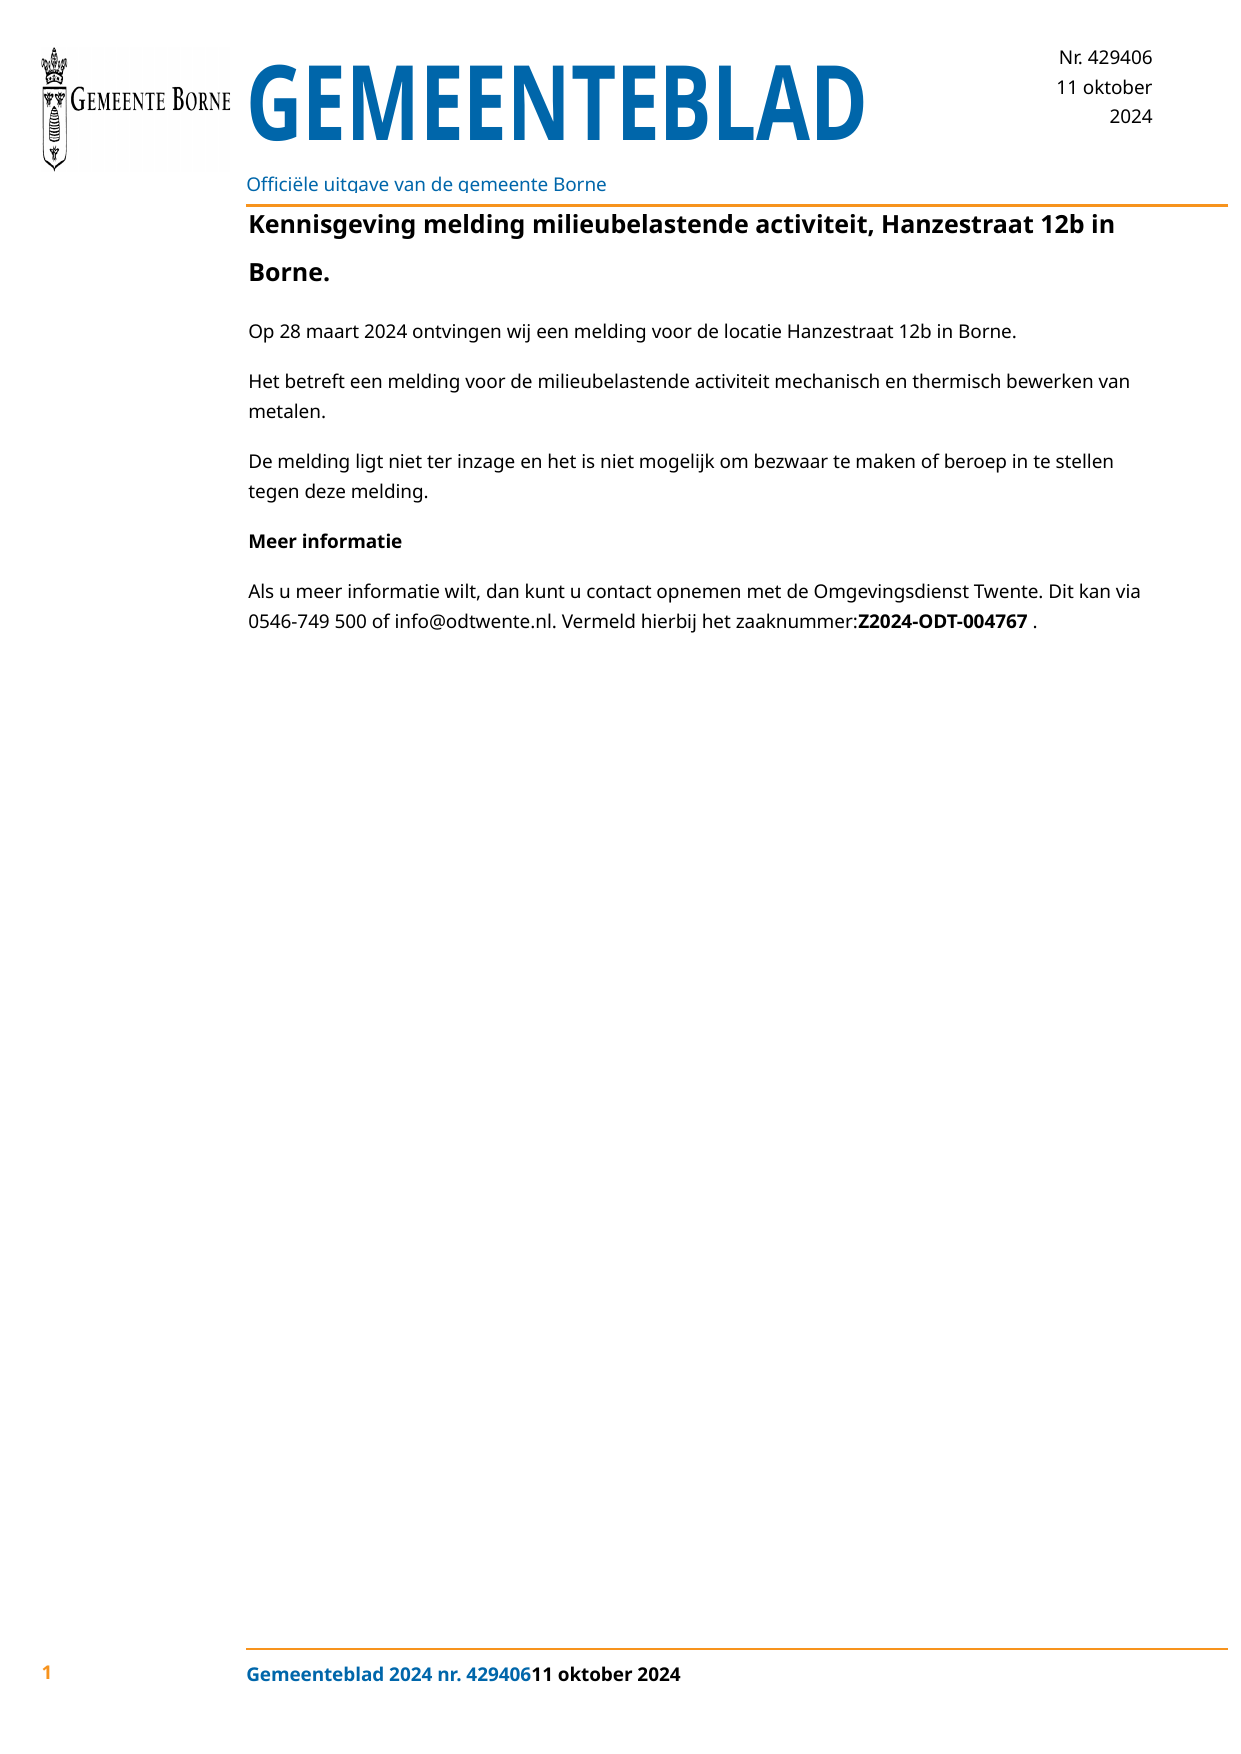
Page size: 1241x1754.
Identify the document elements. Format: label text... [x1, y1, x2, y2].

text Op 28 maart 2024 ontvingen wij een melding voor de locatie Hanzestraat 12b in Borne. [248, 318, 1152, 344]
text Kennisgeving melding milieubelastende activiteit, Hanzestraat 12b in Borne. [248, 207, 1152, 288]
text Meer informatie [248, 528, 1152, 554]
picture [41, 47, 231, 172]
text De melding ligt niet ter inzage en het is niet mogelijk om bezwaar te maken of beroep in te stellen tegen deze melding. [248, 448, 1152, 504]
text Het betreft een melding voor de milieubelastende activiteit mechanisch en thermisch bewerken van metalen. [248, 368, 1152, 424]
text Als u meer informatie wilt, dan kunt u contact opnemen met de Omgevingsdienst Twente. Dit kan via 0546-749 500 of info@odtwente.nl. Vermeld hierbij het zaaknummer:Z2024-ODT-004767 . [248, 579, 1152, 634]
